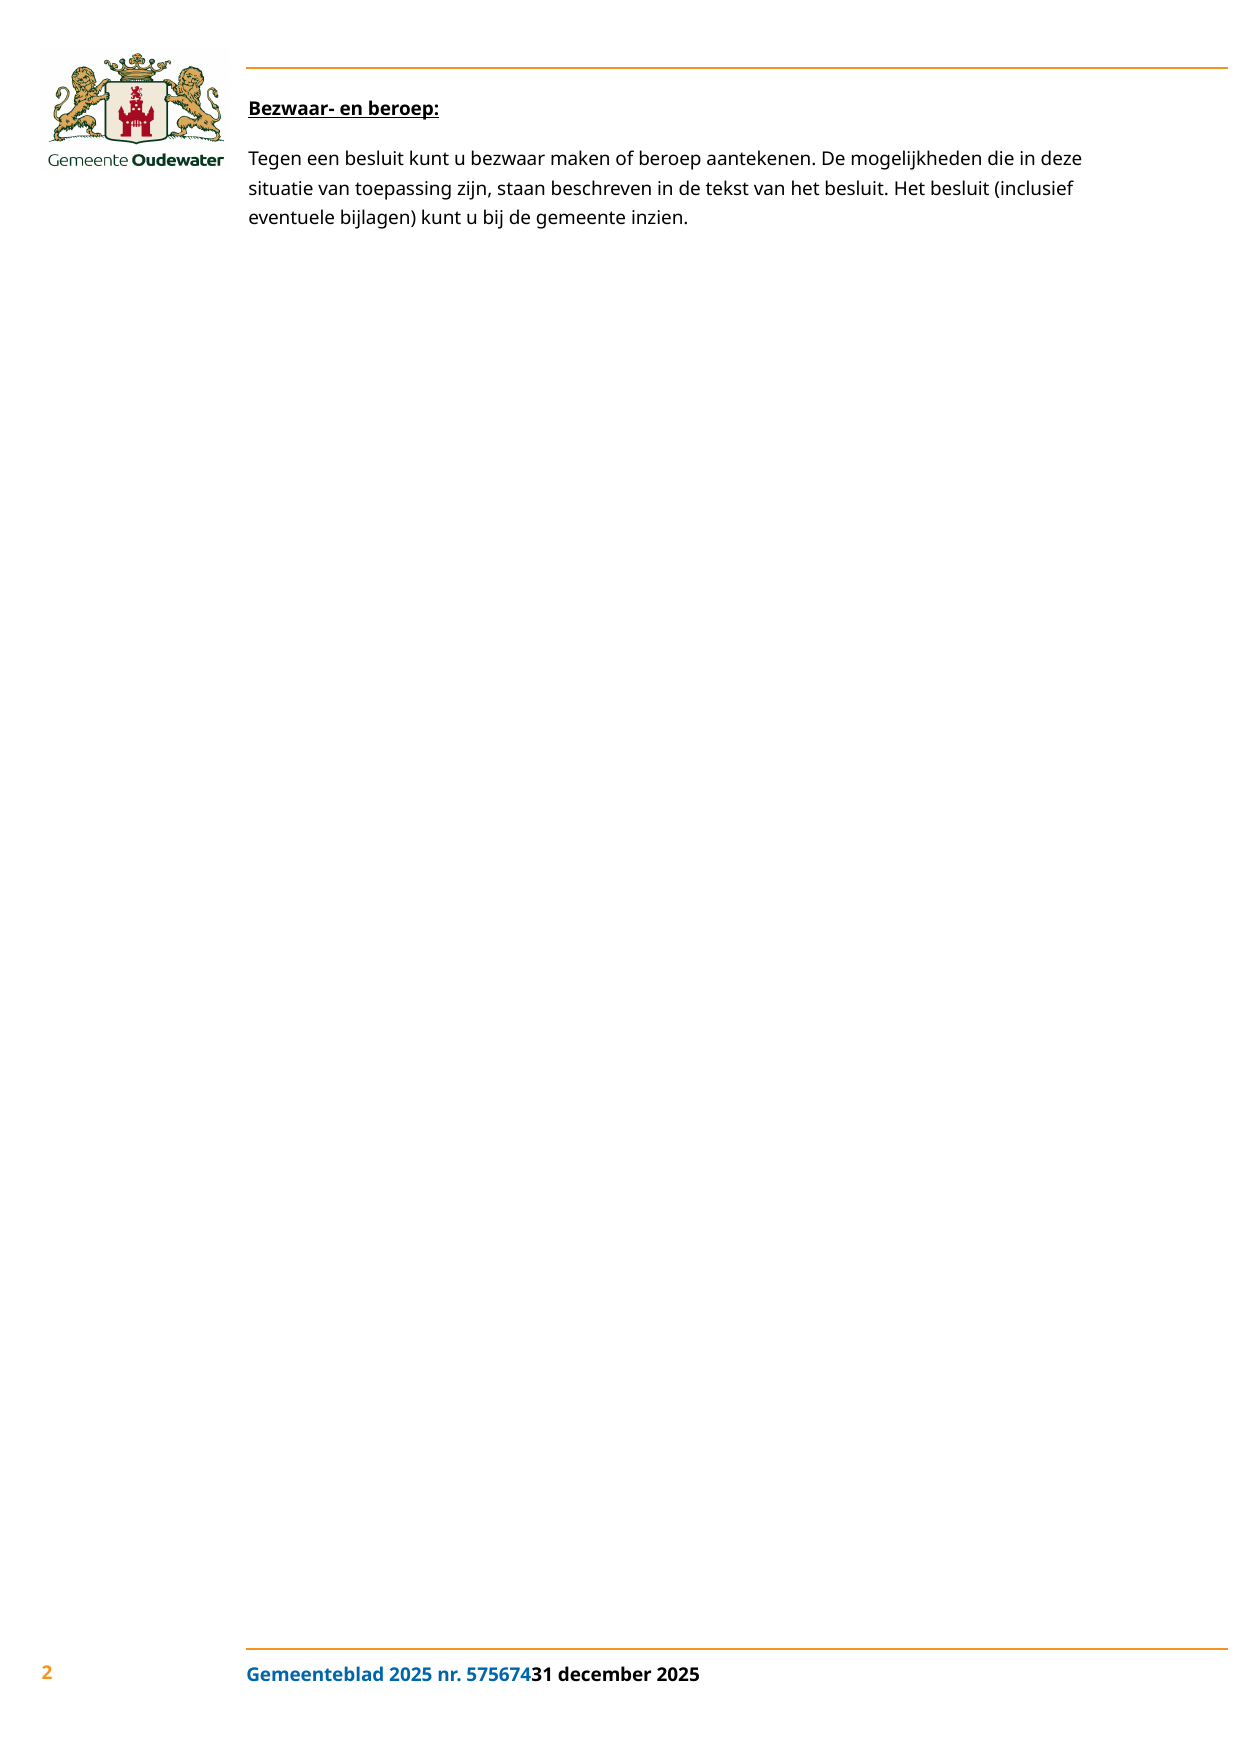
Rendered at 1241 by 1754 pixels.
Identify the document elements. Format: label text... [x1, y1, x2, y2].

text Bezwaar- en beroep: [248, 95, 1152, 121]
picture [41, 47, 231, 172]
text Tegen een besluit kunt u bezwaar maken of beroep aantekenen. De mogelijkheden die in deze situatie van toepassing zijn, staan beschreven in de tekst van het besluit. Het besluit (inclusief eventuele bijlagen) kunt u bij de gemeente inzien. [248, 145, 1152, 230]
